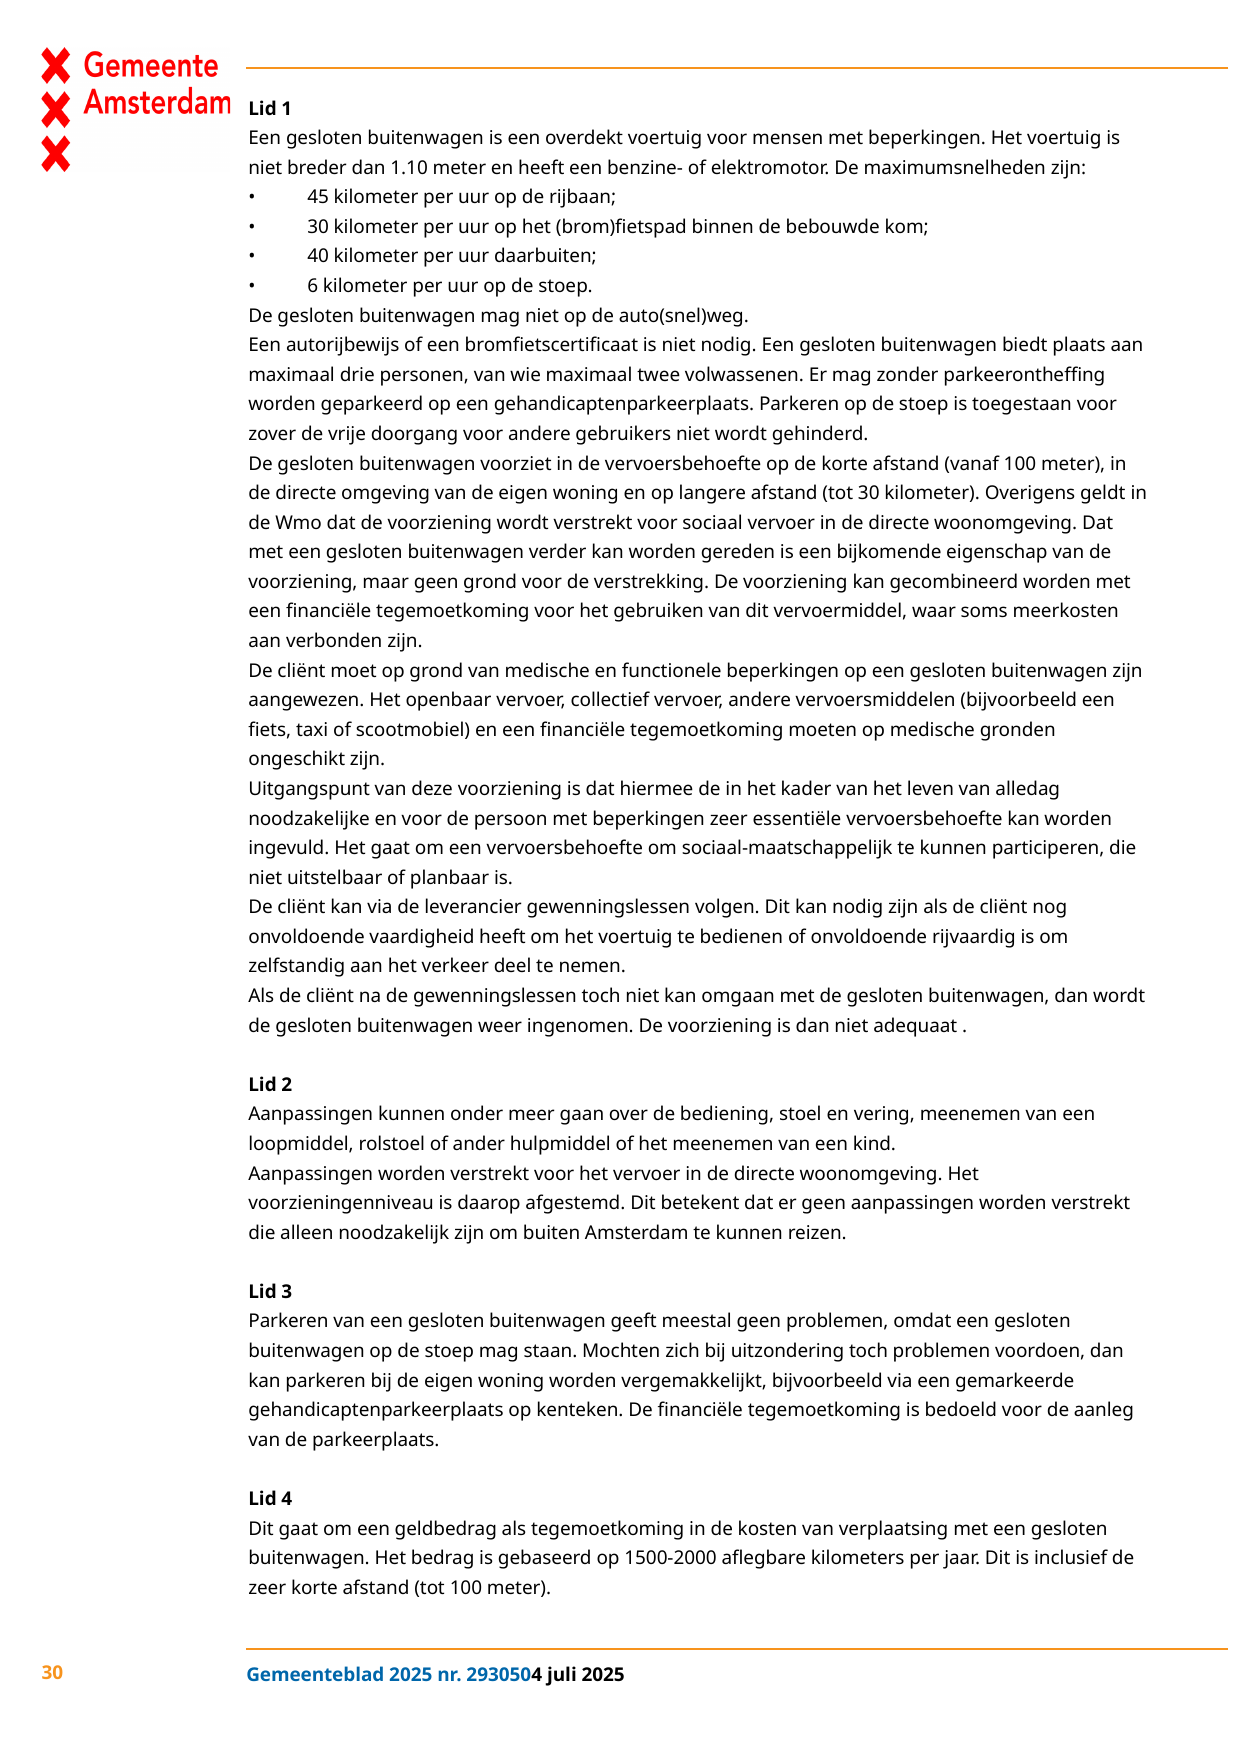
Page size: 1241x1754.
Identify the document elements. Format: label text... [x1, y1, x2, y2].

text Als de cliënt na de gewenningslessen toch niet kan omgaan met de gesloten buitenwagen, dan wordt de gesloten buitenwagen weer ingenomen. De voorziening is dan niet adequaat . [248, 982, 1152, 1038]
text Lid 1 [248, 95, 1152, 121]
text De gesloten buitenwagen mag niet op de auto(snel)weg. [248, 302, 1152, 328]
text Een gesloten buitenwagen is een overdekt voertuig voor mensen met beperkingen. Het voertuig is niet breder dan 1.10 meter en heeft een benzine- of elektromotor. De maximumsnelheden zijn: [248, 124, 1152, 180]
list 30 kilometer per uur op het (brom)fietspad binnen de bebouwde kom; [248, 213, 1152, 239]
list 40 kilometer per uur daarbuiten; [248, 243, 1152, 268]
list 45 kilometer per uur op de rijbaan; [248, 183, 1152, 209]
text Lid 2 [248, 1071, 1152, 1097]
picture [41, 47, 231, 172]
list 6 kilometer per uur op de stoep. [248, 272, 1152, 298]
text Aanpassingen worden verstrekt voor het vervoer in de directe woonomgeving. Het voorzieningenniveau is daarop afgestemd. Dit betekent dat er geen aanpassingen worden verstrekt die alleen noodzakelijk zijn om buiten Amsterdam te kunnen reizen. [248, 1160, 1152, 1245]
text Lid 4 [248, 1485, 1152, 1511]
text Dit gaat om een geldbedrag als tegemoetkoming in de kosten van verplaatsing met een gesloten buitenwagen. Het bedrag is gebaseerd op 1500-2000 aflegbare kilometers per jaar. Dit is inclusief de zeer korte afstand (tot 100 meter). [248, 1515, 1152, 1600]
text De gesloten buitenwagen voorziet in de vervoersbehoefte op de korte afstand (vanaf 100 meter), in de directe omgeving van de eigen woning en op langere afstand (tot 30 kilometer). Overigens geldt in de Wmo dat de voorziening wordt verstrekt voor sociaal vervoer in de directe woonomgeving. Dat met een gesloten buitenwagen verder kan worden gereden is een bijkomende eigenschap van de voorziening, maar geen grond voor de verstrekking. De voorziening kan gecombineerd worden met een financiële tegemoetkoming voor het gebruiken van dit vervoermiddel, waar soms meerkosten aan verbonden zijn. [248, 450, 1152, 653]
text Uitgangspunt van deze voorziening is dat hiermee de in het kader van het leven van alledag noodzakelijke en voor de persoon met beperkingen zeer essentiële vervoersbehoefte kan worden ingevuld. Het gaat om een vervoersbehoefte om sociaal-maatschappelijk te kunnen participeren, die niet uitstelbaar of planbaar is. [248, 775, 1152, 890]
text Aanpassingen kunnen onder meer gaan over de bediening, stoel en vering, meenemen van een loopmiddel, rolstoel of ander hulpmiddel of het meenemen van een kind. [248, 1101, 1152, 1156]
text De cliënt kan via de leverancier gewenningslessen volgen. Dit kan nodig zijn als de cliënt nog onvoldoende vaardigheid heeft om het voertuig te bedienen of onvoldoende rijvaardig is om zelfstandig aan het verkeer deel te nemen. [248, 893, 1152, 978]
text Lid 3 [248, 1278, 1152, 1304]
text Parkeren van een gesloten buitenwagen geeft meestal geen problemen, omdat een gesloten buitenwagen op de stoep mag staan. Mochten zich bij uitzondering toch problemen voordoen, dan kan parkeren bij de eigen woning worden vergemakkelijkt, bijvoorbeeld via een gemarkeerde gehandicaptenparkeerplaats op kenteken. De financiële tegemoetkoming is bedoeld voor de aanleg van de parkeerplaats. [248, 1308, 1152, 1452]
text De cliënt moet op grond van medische en functionele beperkingen op een gesloten buitenwagen zijn aangewezen. Het openbaar vervoer, collectief vervoer, andere vervoersmiddelen (bijvoorbeeld een fiets, taxi of scootmobiel) en een financiële tegemoetkoming moeten op medische gronden ongeschikt zijn. [248, 657, 1152, 771]
text Een autorijbewijs of een bromfietscertificaat is niet nodig. Een gesloten buitenwagen biedt plaats aan maximaal drie personen, van wie maximaal twee volwassenen. Er mag zonder parkeerontheffing worden geparkeerd op een gehandicaptenparkeerplaats. Parkeren op de stoep is toegestaan voor zover de vrije doorgang voor andere gebruikers niet wordt gehinderd. [248, 331, 1152, 446]
